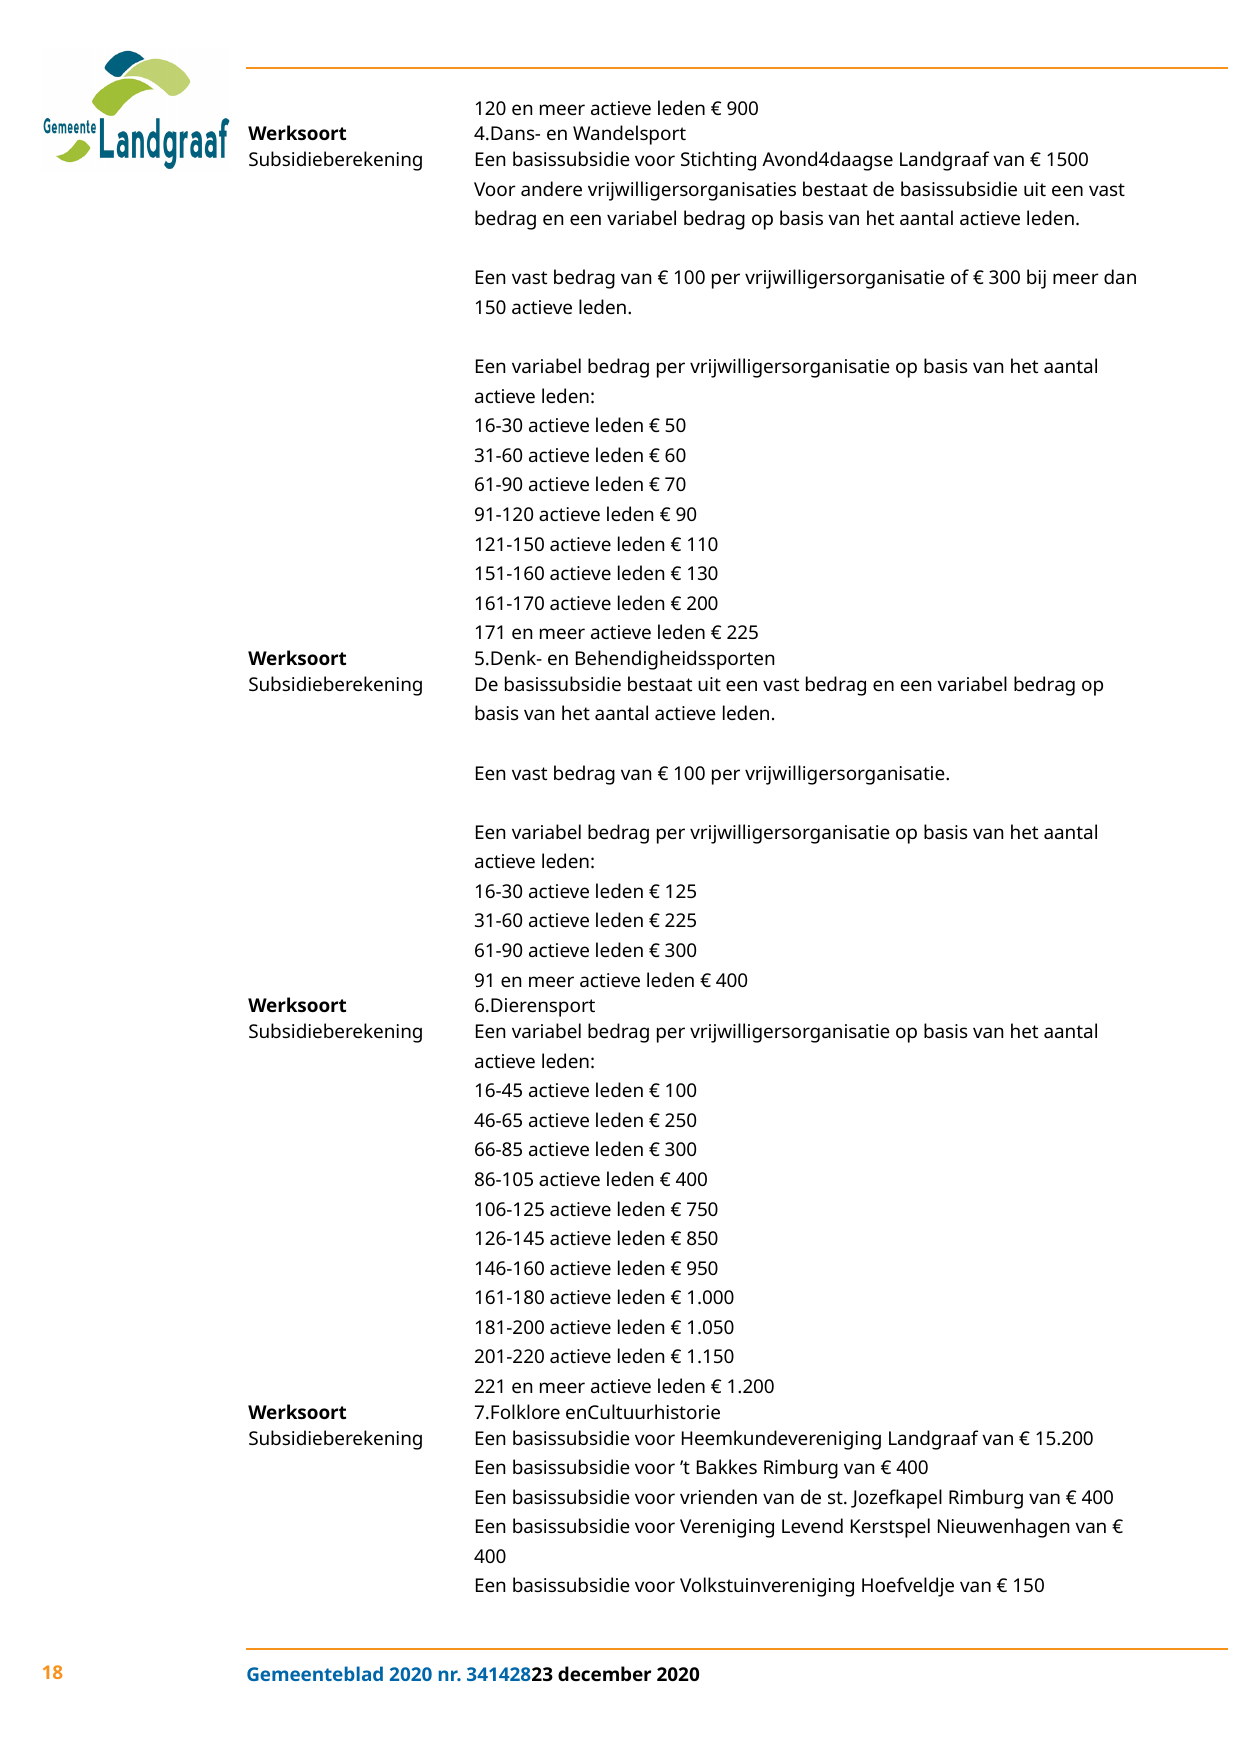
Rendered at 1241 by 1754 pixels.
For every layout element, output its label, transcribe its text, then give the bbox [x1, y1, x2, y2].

table_cell 6.Dierensport [474, 993, 1152, 1018]
table_cell Subsidieberekening [248, 1425, 474, 1598]
table_cell Subsidieberekening [248, 671, 474, 993]
table_cell [248, 95, 474, 121]
table_cell Een variabel bedrag per vrijwilligersorganisatie op basis van het aantal actieve leden: 16-45 actieve leden € 100 46-65 actieve leden € 250 66-85 actieve leden € 300 86-105 actieve leden € 400 106-125 actieve leden € 750 126-145 actieve leden € 850 146-160 actieve leden € 950 161-180 actieve leden € 1.000 181-200 actieve leden € 1.050 201-220 actieve leden € 1.150 221 en meer actieve leden € 1.200 [474, 1018, 1152, 1399]
table_cell Een basissubsidie voor Heemkundevereniging Landgraaf van € 15.200 Een basissubsidie voor ’t Bakkes Rimburg van € 400 Een basissubsidie voor vrienden van de st. Jozefkapel Rimburg van € 400 Een basissubsidie voor Vereniging Levend Kerstspel Nieuwenhagen van € 400 Een basissubsidie voor Volkstuinvereniging Hoefveldje van € 150 [474, 1425, 1152, 1598]
table_cell 7.Folklore enCultuurhistorie [474, 1399, 1152, 1425]
table_cell 5.Denk- en Behendigheidssporten [474, 645, 1152, 671]
table_cell Subsidieberekening [248, 146, 474, 645]
table_cell Werksoort [248, 993, 474, 1018]
picture [41, 47, 231, 172]
table_cell Een basissubsidie voor Stichting Avond4daagse Landgraaf van € 1500 Voor andere vrijwilligersorganisaties bestaat de basissubsidie uit een vast bedrag en een variabel bedrag op basis van het aantal actieve leden. Een vast bedrag van € 100 per vrijwilligersorganisatie of € 300 bij meer dan 150 actieve leden. Een variabel bedrag per vrijwilligersorganisatie op basis van het aantal actieve leden: 16-30 actieve leden € 50 31-60 actieve leden € 60 61-90 actieve leden € 70 91-120 actieve leden € 90 121-150 actieve leden € 110 151-160 actieve leden € 130 161-170 actieve leden € 200 171 en meer actieve leden € 225 [474, 146, 1152, 645]
table_cell 4.Dans- en Wandelsport [474, 121, 1152, 146]
table_cell Werksoort [248, 121, 474, 146]
table_cell De basissubsidie bestaat uit een vast bedrag en een variabel bedrag op basis van het aantal actieve leden. Een vast bedrag van € 100 per vrijwilligersorganisatie. Een variabel bedrag per vrijwilligersorganisatie op basis van het aantal actieve leden: 16-30 actieve leden € 125 31-60 actieve leden € 225 61-90 actieve leden € 300 91 en meer actieve leden € 400 [474, 671, 1152, 993]
table_cell Subsidieberekening [248, 1018, 474, 1399]
table_cell Werksoort [248, 645, 474, 671]
table_cell 120 en meer actieve leden € 900 [474, 95, 1152, 121]
table_cell Werksoort [248, 1399, 474, 1425]
